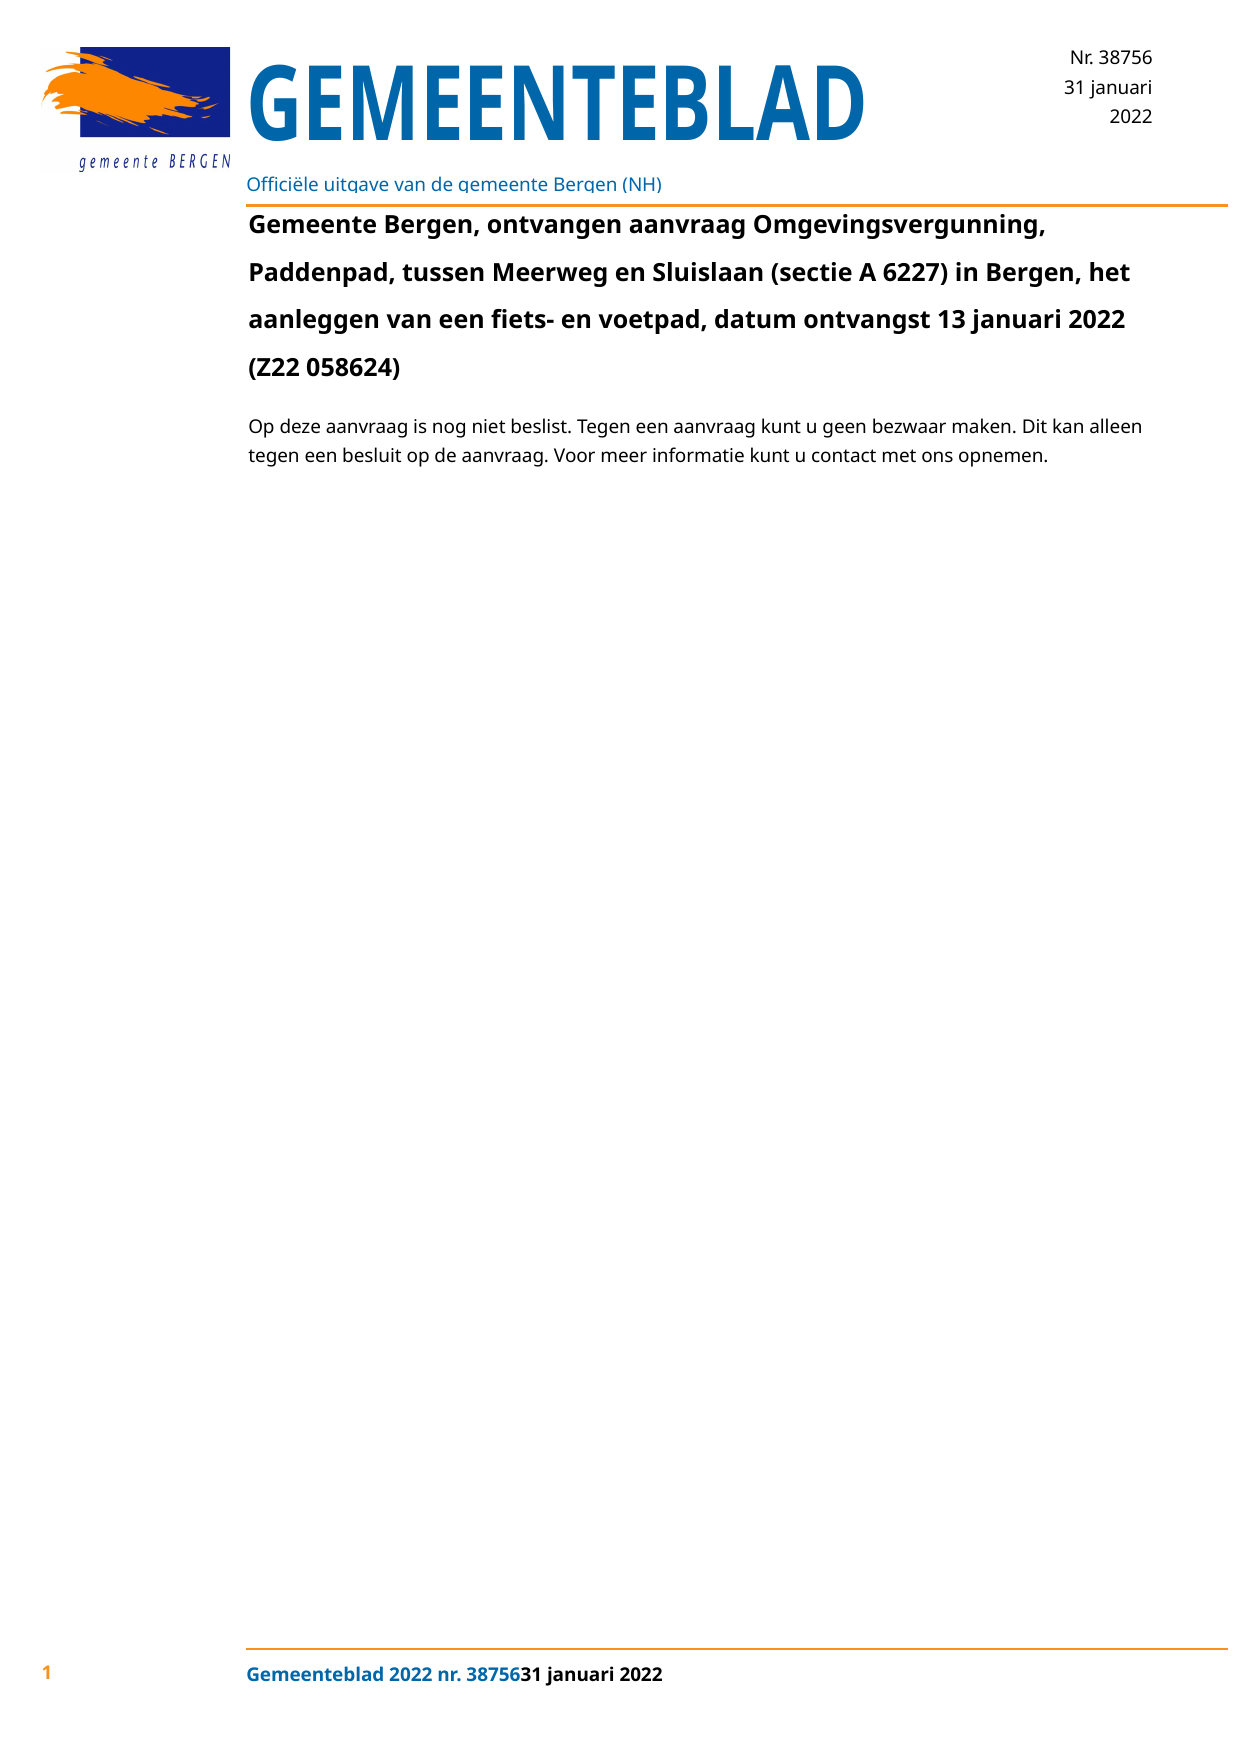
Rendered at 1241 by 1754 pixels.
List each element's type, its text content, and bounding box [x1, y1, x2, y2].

picture [41, 47, 231, 172]
text Op deze aanvraag is nog niet beslist. Tegen een aanvraag kunt u geen bezwaar maken. Dit kan alleen tegen een besluit op de aanvraag. Voor meer informatie kunt u contact met ons opnemen. [248, 413, 1152, 468]
text Gemeente Bergen, ontvangen aanvraag Omgevingsvergunning, Paddenpad, tussen Meerweg en Sluislaan (sectie A 6227) in Bergen, het aanleggen van een fiets- en voetpad, datum ontvangst 13 januari 2022 (Z22 058624) [248, 207, 1152, 384]
